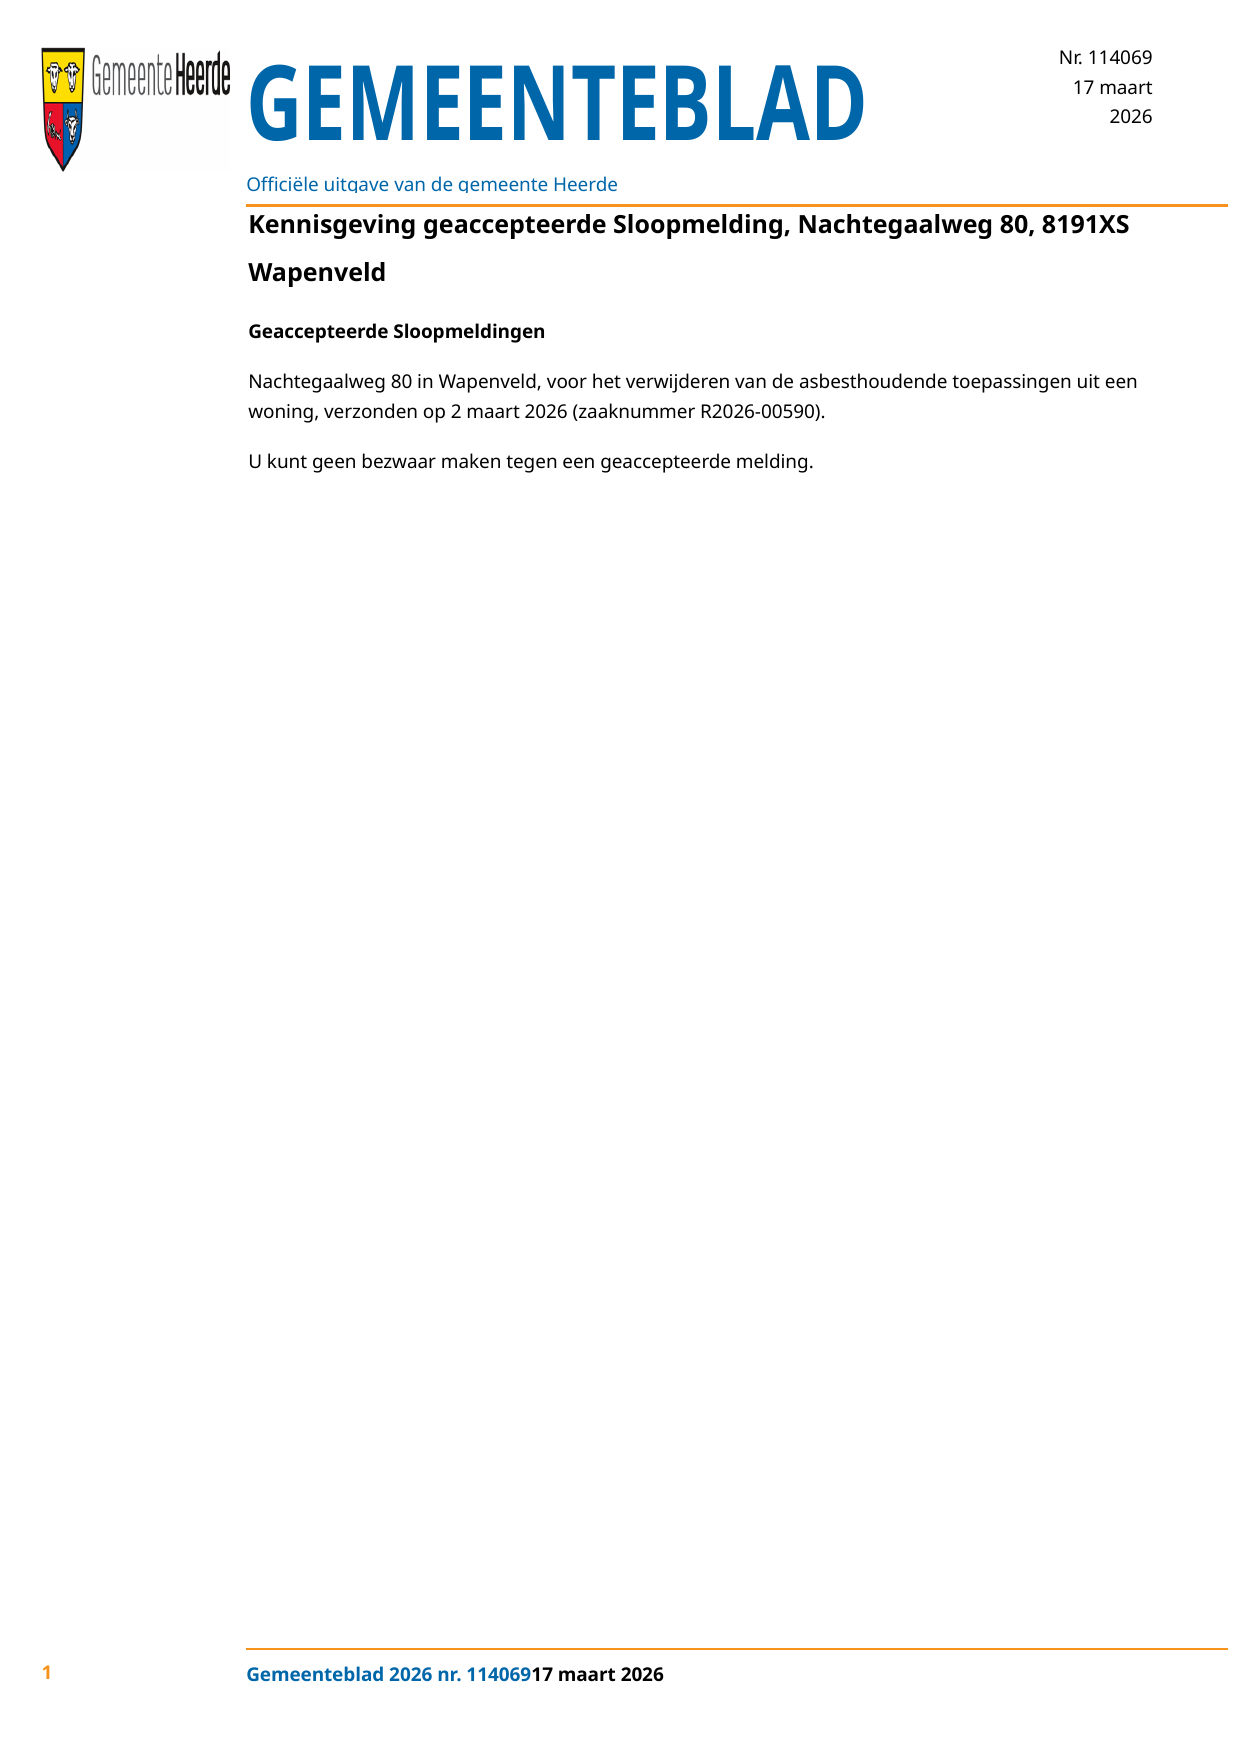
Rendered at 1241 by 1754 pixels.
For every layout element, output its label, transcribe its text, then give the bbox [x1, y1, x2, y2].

text Geaccepteerde Sloopmeldingen [248, 318, 1152, 344]
text Kennisgeving geaccepteerde Sloopmelding, Nachtegaalweg 80, 8191XS Wapenveld [248, 207, 1152, 288]
text U kunt geen bezwaar maken tegen een geaccepteerde melding. [248, 448, 1152, 474]
text Nachtegaalweg 80 in Wapenveld, voor het verwijderen van de asbesthoudende toepassingen uit een woning, verzonden op 2 maart 2026 (zaaknummer R2026-00590). [248, 368, 1152, 424]
picture [41, 47, 231, 172]
